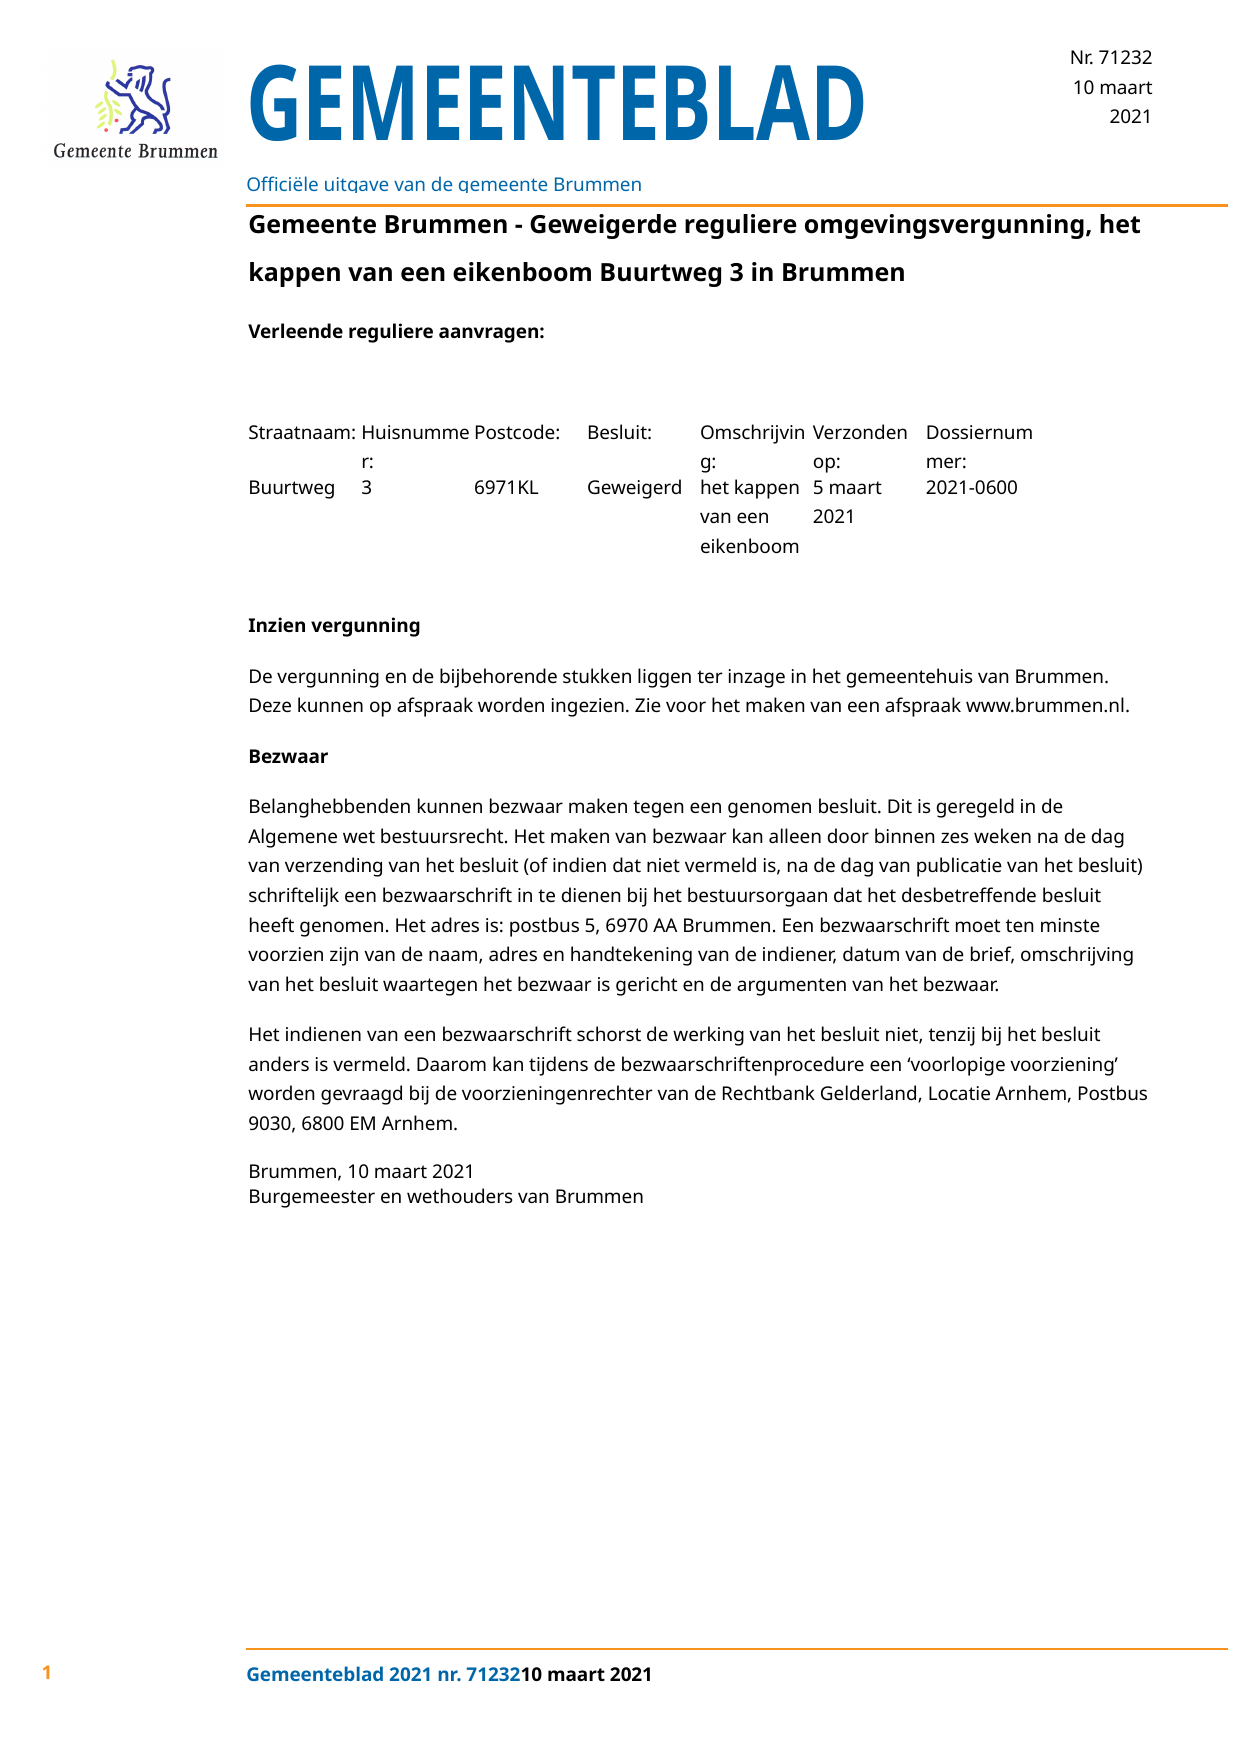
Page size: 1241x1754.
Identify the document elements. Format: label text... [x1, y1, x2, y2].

text Gemeente Brummen - Geweigerde reguliere omgevingsvergunning, het kappen van een eikenboom Buurtweg 3 in Brummen [248, 207, 1152, 288]
table_cell 3 [361, 474, 474, 559]
text Brummen, 10 maart 2021 [248, 1158, 1152, 1184]
table_header Straatnaam: [248, 419, 361, 474]
text Belanghebbenden kunnen bezwaar maken tegen een genomen besluit. Dit is geregeld in de Algemene wet bestuursrecht. Het maken van bezwaar kan alleen door binnen zes weken na de dag van verzending van het besluit (of indien dat niet vermeld is, na de dag van publicatie van het besluit) schriftelijk een bezwaarschrift in te dienen bij het bestuursorgaan dat het desbetreffende besluit heeft genomen. Het adres is: postbus 5, 6970 AA Brummen. Een bezwaarschrift moet ten minste voorzien zijn van de naam, adres en handtekening van de indiener, datum van de brief, omschrijving van het besluit waartegen het bezwaar is gericht en de argumenten van het bezwaar. [248, 793, 1152, 997]
text Bezwaar [248, 743, 1152, 769]
table_header [1039, 419, 1152, 474]
text Verleende reguliere aanvragen: [248, 318, 1152, 344]
text Burgemeester en wethouders van Brummen [248, 1184, 1152, 1209]
table_header Verzonden op: [813, 419, 926, 474]
text Het indienen van een bezwaarschrift schorst de werking van het besluit niet, tenzij bij het besluit anders is vermeld. Daarom kan tijdens de bezwaarschriftenprocedure een ‘voorlopige voorziening’ worden gevraagd bij de voorzieningenrechter van de Rechtbank Gelderland, Locatie Arnhem, Postbus 9030, 6800 EM Arnhem. [248, 1021, 1152, 1136]
table_cell 6971KL [474, 474, 587, 559]
table_header Besluit: [587, 419, 700, 474]
table_cell het kappen van een eikenboom [700, 474, 813, 559]
text Inzien vergunning [248, 613, 1152, 638]
table_header Dossiernummer: [926, 419, 1038, 474]
table_header Huisnummer: [361, 419, 474, 474]
table_cell Geweigerd [587, 474, 700, 559]
table_header Omschrijving: [700, 419, 813, 474]
table_cell Buurtweg [248, 474, 361, 559]
table_cell [1039, 474, 1152, 559]
picture [41, 47, 231, 172]
table_header Postcode: [474, 419, 587, 474]
table_cell 5 maart 2021 [813, 474, 926, 559]
text De vergunning en de bijbehorende stukken liggen ter inzage in het gemeentehuis van Brummen. Deze kunnen op afspraak worden ingezien. Zie voor het maken van een afspraak www.brummen.nl. [248, 663, 1152, 718]
table_cell 2021-0600 [926, 474, 1038, 559]
